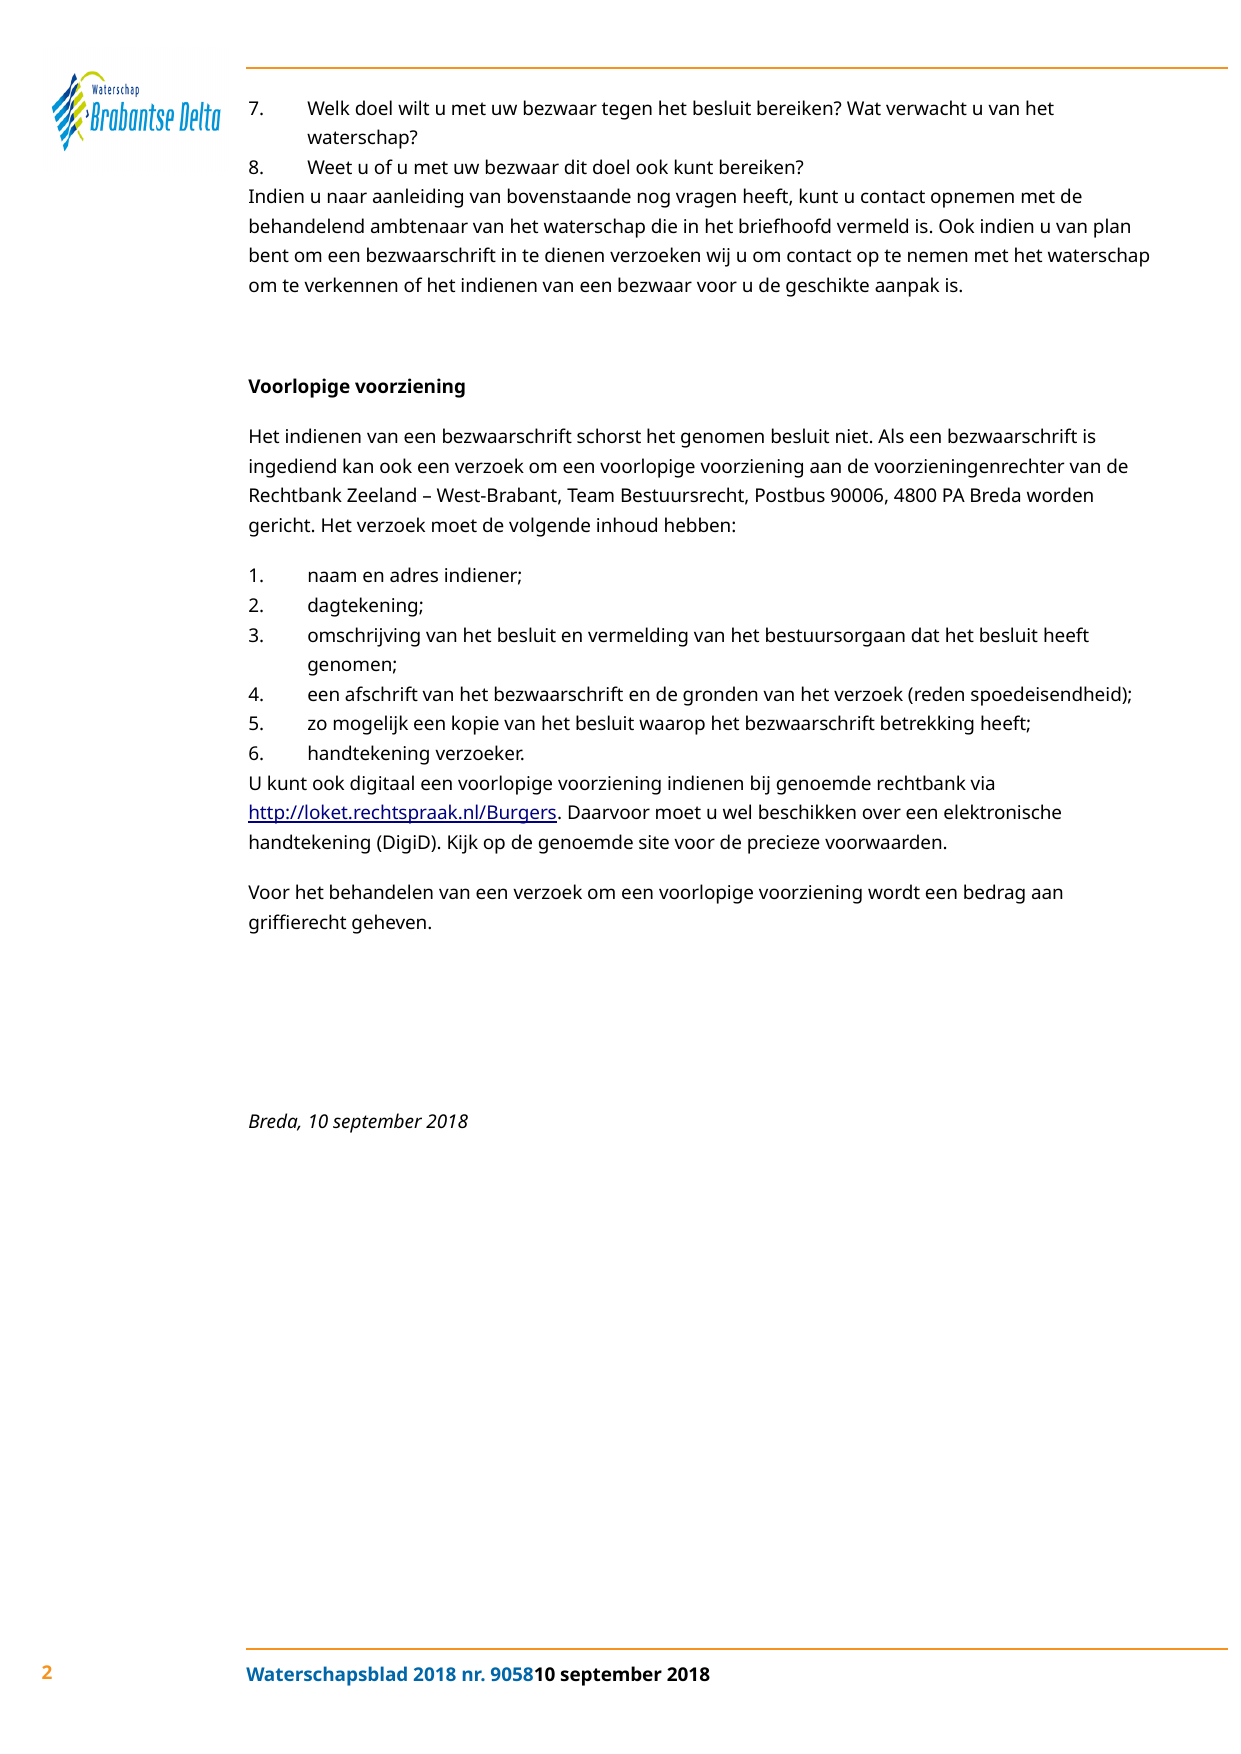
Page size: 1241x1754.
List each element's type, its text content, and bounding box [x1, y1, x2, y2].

list Welk doel wilt u met uw bezwaar tegen het besluit bereiken? Wat verwacht u van het waterschap? [248, 95, 1152, 150]
text Breda, 10 september 2018 [248, 1108, 1152, 1134]
text Het indienen van een bezwaarschrift schorst het genomen besluit niet. Als een bezwaarschrift is ingediend kan ook een verzoek om een voorlopige voorziening aan de voorzieningenrechter van de Rechtbank Zeeland – West-Brabant, Team Bestuursrecht, Postbus 90006, 4800 PA Breda worden gericht. Het verzoek moet de volgende inhoud hebben: [248, 423, 1152, 538]
text Voor het behandelen van een verzoek om een voorlopige voorziening wordt een bedrag aan griffierecht geheven. [248, 879, 1152, 935]
list een afschrift van het bezwaarschrift en de gronden van het verzoek (reden spoedeisendheid); [248, 681, 1152, 707]
text U kunt ook digitaal een voorlopige voorziening indienen bij genoemde rechtbank via http://loket.rechtspraak.nl/Burgers. Daarvoor moet u wel beschikken over een elektronische handtekening (DigiD). Kijk op de genoemde site voor de precieze voorwaarden. [248, 770, 1152, 855]
list zo mogelijk een kopie van het besluit waarop het bezwaarschrift betrekking heeft; [248, 711, 1152, 736]
list omschrijving van het besluit en vermelding van het bestuursorgaan dat het besluit heeft genomen; [248, 622, 1152, 677]
list dagtekening; [248, 592, 1152, 618]
picture [41, 47, 231, 172]
text Voorlopige voorziening [248, 373, 1152, 399]
text Indien u naar aanleiding van bovenstaande nog vragen heeft, kunt u contact opnemen met de behandelend ambtenaar van het waterschap die in het briefhoofd vermeld is. Ook indien u van plan bent om een bezwaarschrift in te dienen verzoeken wij u om contact op te nemen met het waterschap om te verkennen of het indienen van een bezwaar voor u de geschikte aanpak is. [248, 183, 1152, 298]
list naam en adres indiener; [248, 563, 1152, 588]
list Weet u of u met uw bezwaar dit doel ook kunt bereiken? [248, 154, 1152, 180]
list handtekening verzoeker. [248, 740, 1152, 766]
